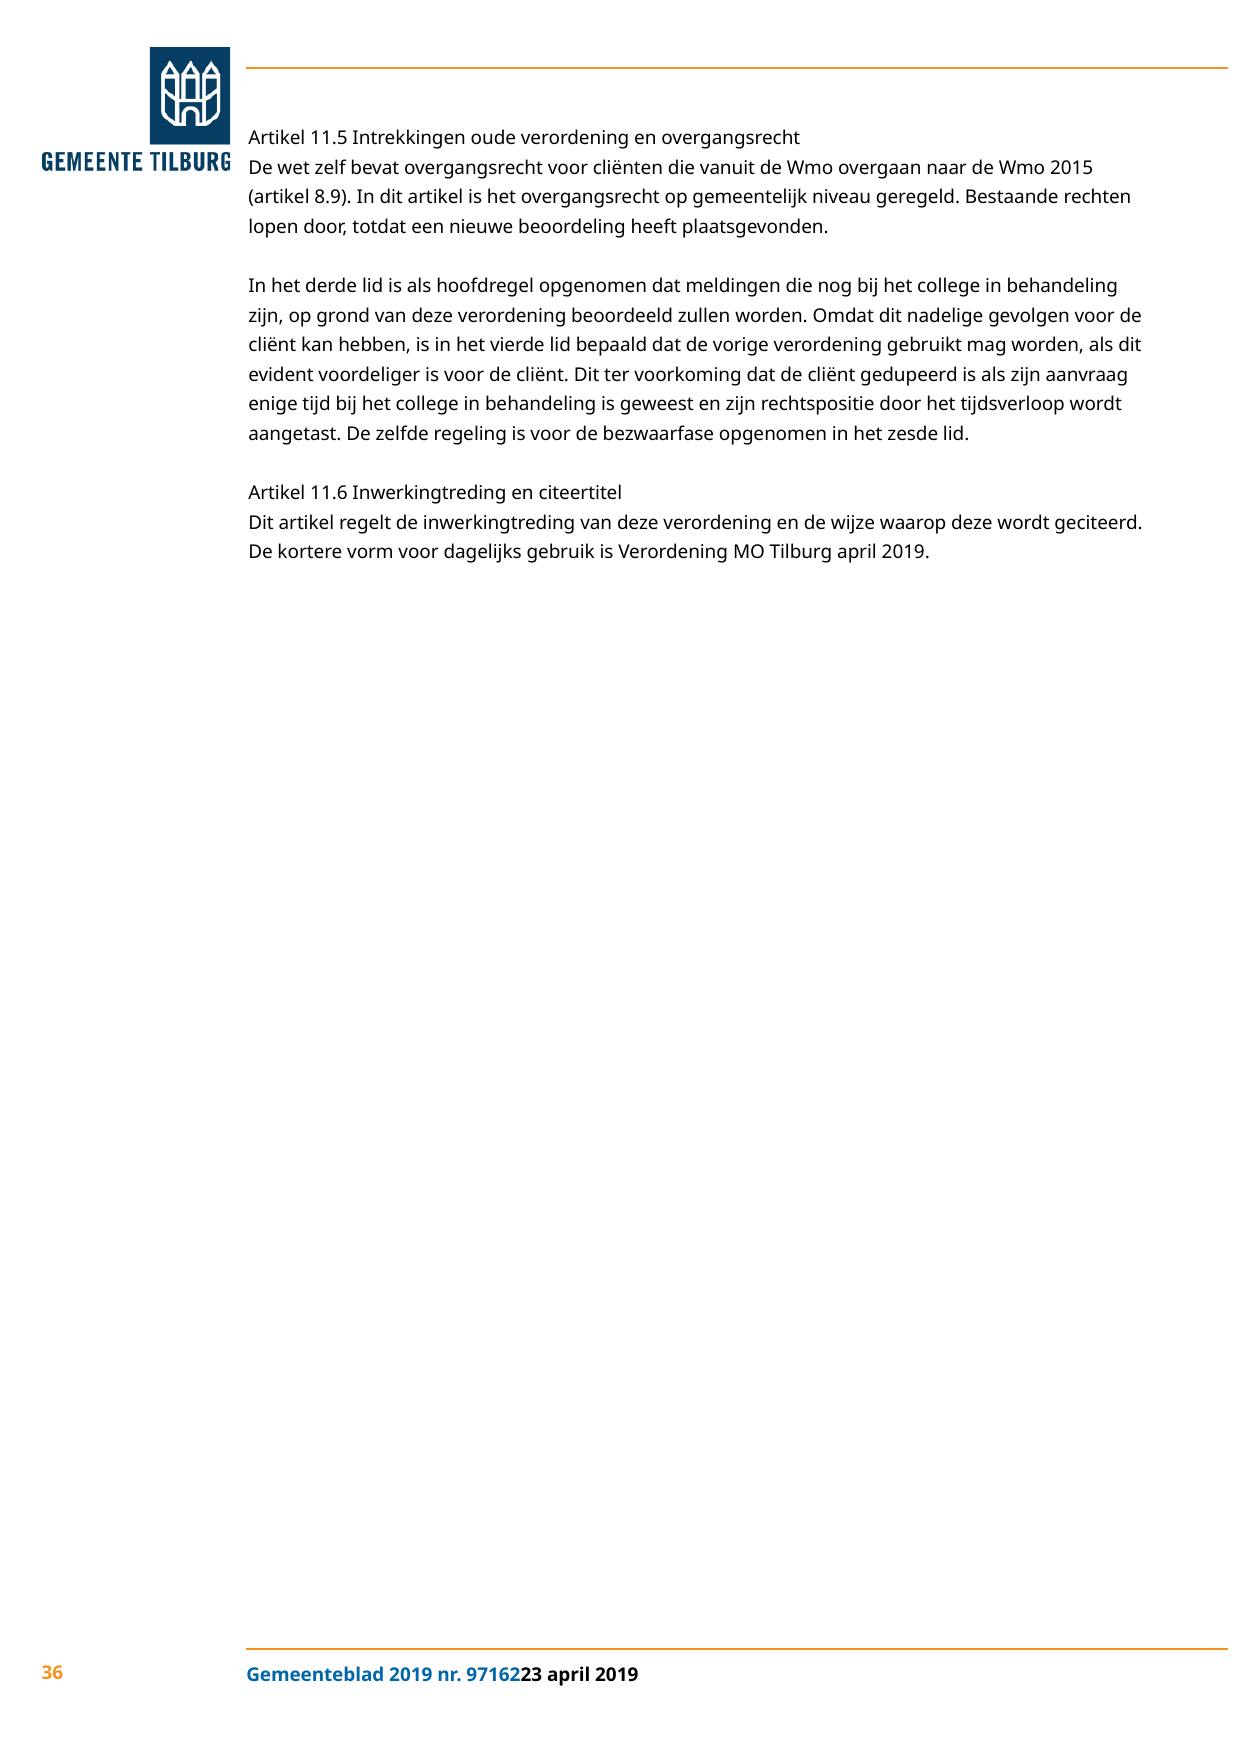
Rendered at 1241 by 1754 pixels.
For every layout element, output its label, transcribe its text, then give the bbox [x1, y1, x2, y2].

picture [41, 47, 231, 172]
text Dit artikel regelt de inwerkingtreding van deze verordening en de wijze waarop deze wordt geciteerd. De kortere vorm voor dagelijks gebruik is Verordening MO Tilburg april 2019. [248, 509, 1152, 564]
text Artikel 11.5 Intrekkingen oude verordening en overgangsrecht [248, 124, 1152, 150]
text Artikel 11.6 Inwerkingtreding en citeertitel [248, 479, 1152, 505]
text In het derde lid is als hoofdregel opgenomen dat meldingen die nog bij het college in behandeling zijn, op grond van deze verordening beoordeeld zullen worden. Omdat dit nadelige gevolgen voor de cliënt kan hebben, is in het vierde lid bepaald dat de vorige verordening gebruikt mag worden, als dit evident voordeliger is voor de cliënt. Dit ter voorkoming dat de cliënt gedupeerd is als zijn aanvraag enige tijd bij het college in behandeling is geweest en zijn rechtspositie door het tijdsverloop wordt aangetast. De zelfde regeling is voor de bezwaarfase opgenomen in het zesde lid. [248, 272, 1152, 446]
text De wet zelf bevat overgangsrecht voor cliënten die vanuit de Wmo overgaan naar de Wmo 2015 (artikel 8.9). In dit artikel is het overgangsrecht op gemeentelijk niveau geregeld. Bestaande rechten lopen door, totdat een nieuwe beoordeling heeft plaatsgevonden. [248, 154, 1152, 239]
